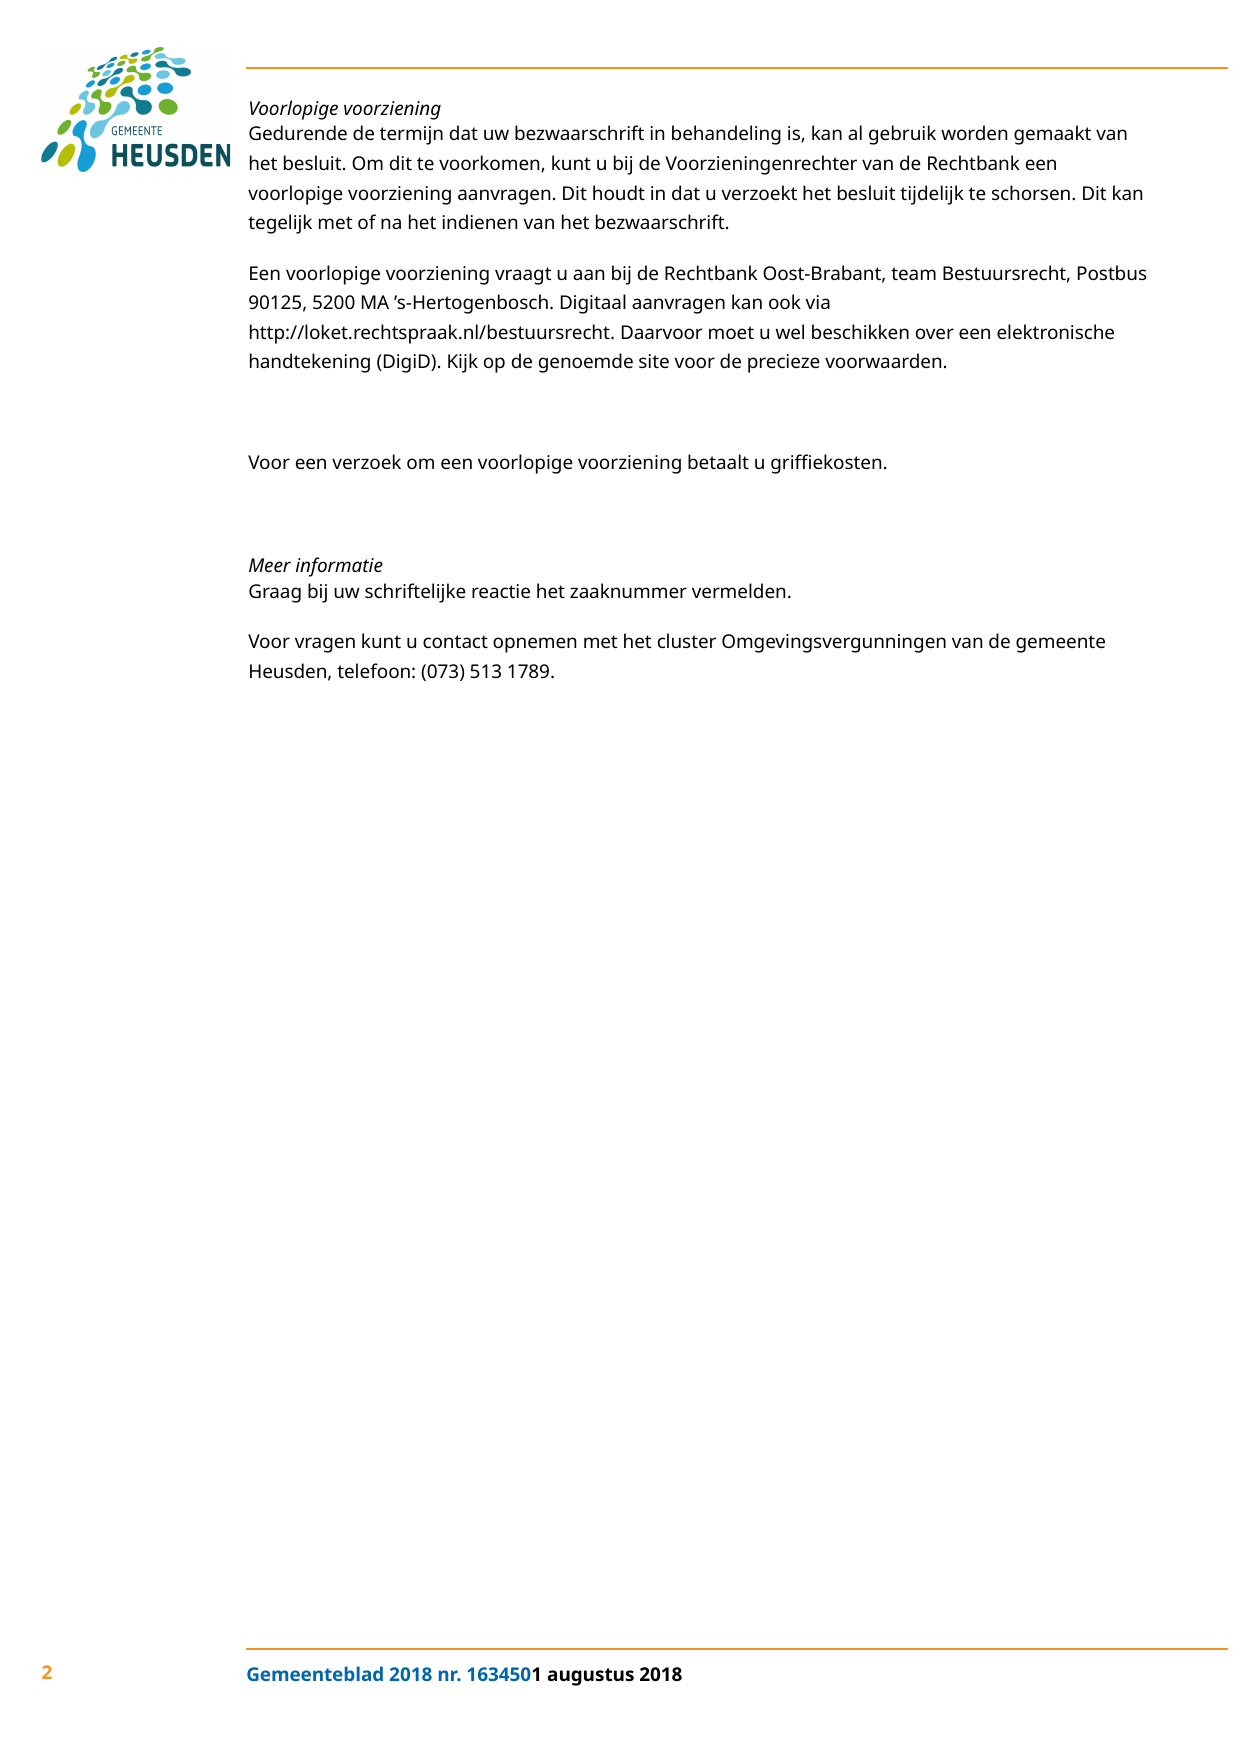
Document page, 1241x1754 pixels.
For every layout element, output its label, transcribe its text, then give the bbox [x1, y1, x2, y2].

text Voorlopige voorziening [248, 95, 1152, 121]
text Meer informatie [248, 552, 1152, 578]
text Een voorlopige voorziening vraagt u aan bij de Rechtbank Oost-Brabant, team Bestuursrecht, Postbus 90125, 5200 MA ’s-Hertogenbosch. Digitaal aanvragen kan ook via http://loket.rechtspraak.nl/bestuursrecht. Daarvoor moet u wel beschikken over een elektronische handtekening (DigiD). Kijk op de genoemde site voor de precieze voorwaarden. [248, 260, 1152, 374]
picture [41, 47, 231, 172]
text Voor vragen kunt u contact opnemen met het cluster Omgevingsvergunningen van de gemeente Heusden, telefoon: (073) 513 1789. [248, 629, 1152, 684]
text Gedurende de termijn dat uw bezwaarschrift in behandeling is, kan al gebruik worden gemaakt van het besluit. Om dit te voorkomen, kunt u bij de Voorzieningenrechter van de Rechtbank een voorlopige voorziening aanvragen. Dit houdt in dat u verzoekt het besluit tijdelijk te schorsen. Dit kan tegelijk met of na het indienen van het bezwaarschrift. [248, 121, 1152, 235]
text Voor een verzoek om een voorlopige voorziening betaalt u griffiekosten. [248, 449, 1152, 475]
text Graag bij uw schriftelijke reactie het zaaknummer vermelden. [248, 578, 1152, 604]
